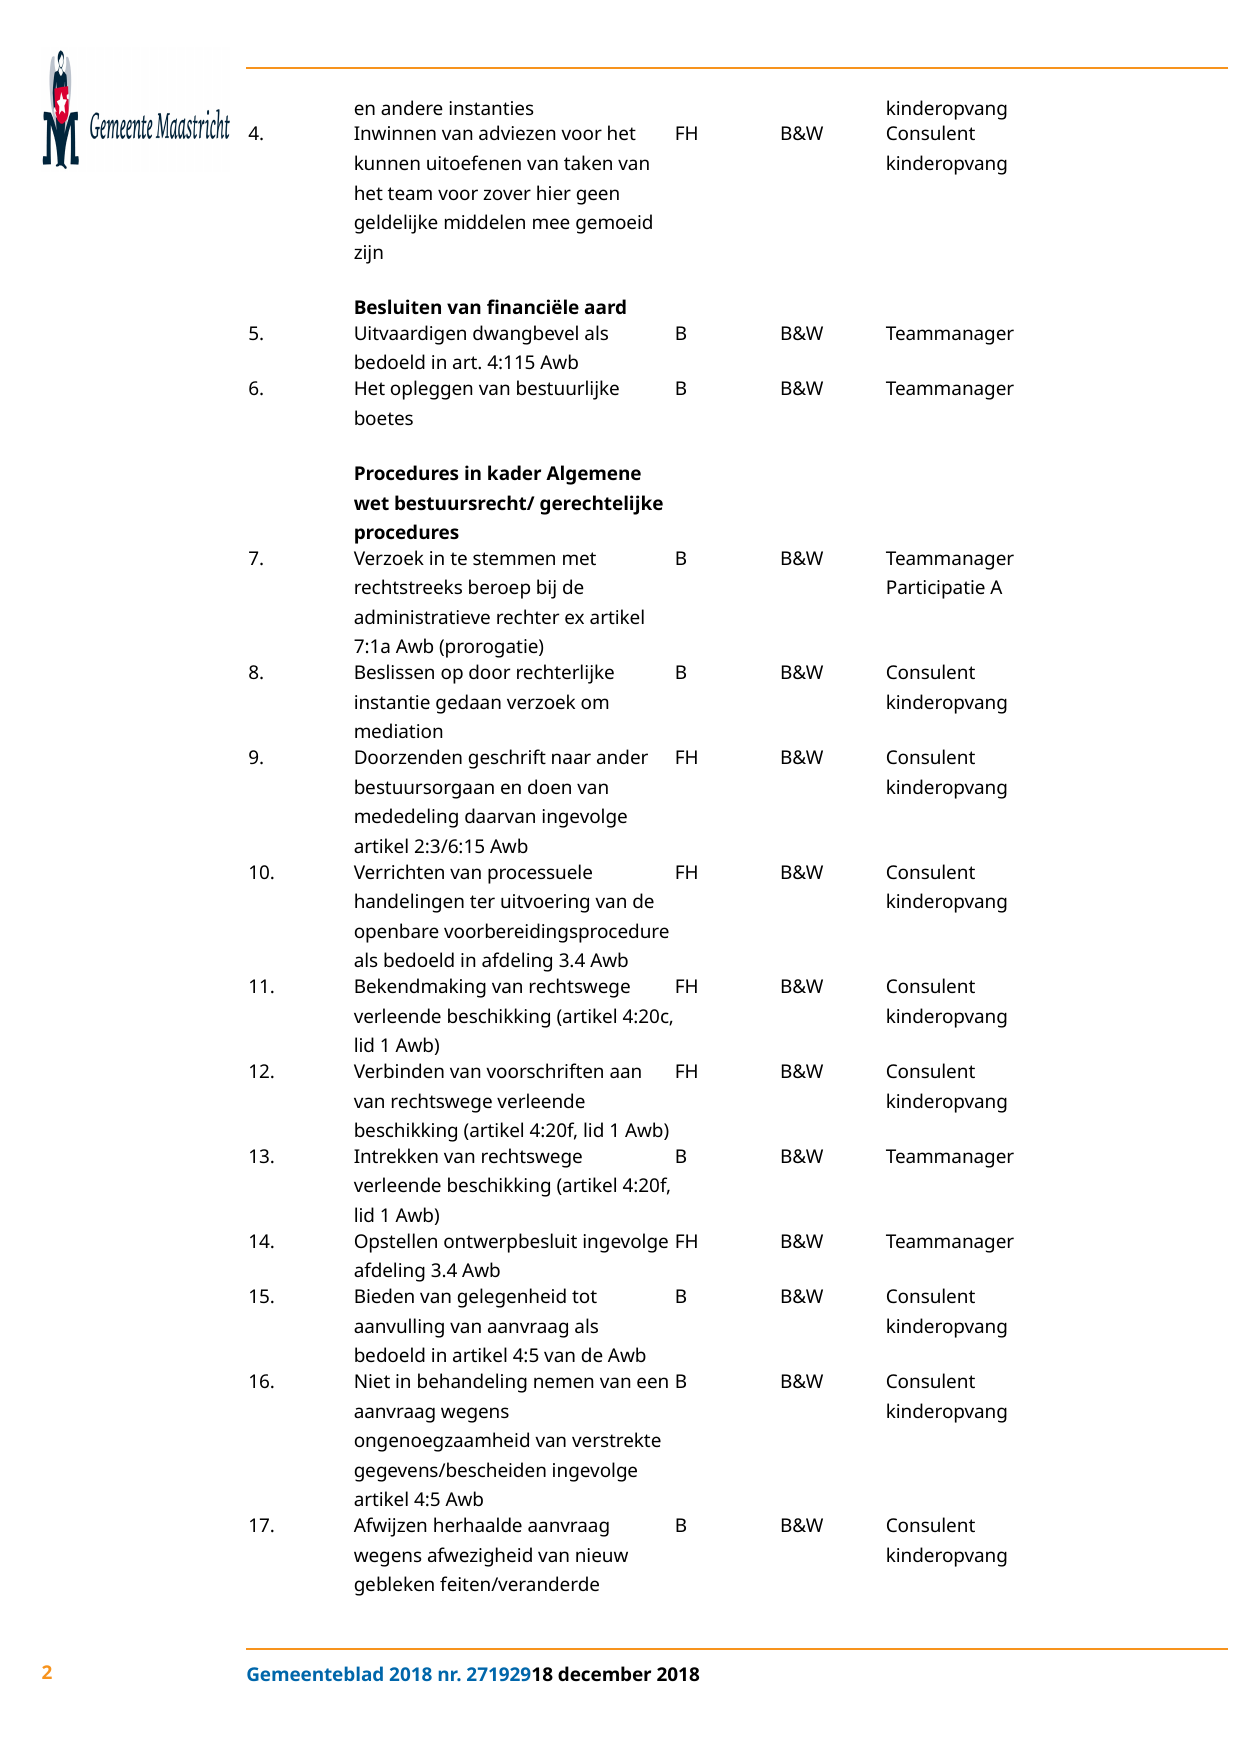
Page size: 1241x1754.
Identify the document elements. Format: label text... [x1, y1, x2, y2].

table_cell 8. [248, 660, 353, 744]
table_cell B&W [780, 545, 886, 659]
table_cell [675, 95, 780, 121]
table_cell [1032, 375, 1152, 460]
table_cell Consulent kinderopvang [886, 1058, 1032, 1143]
table_cell Verbinden van voorschriften aan van rechtswege verleende beschikking (artikel 4:20f, lid 1 Awb) [354, 1058, 674, 1143]
table_cell Consulent kinderopvang [886, 744, 1032, 859]
table_cell Niet in behandeling nemen van een aanvraag wegens ongenoegzaamheid van verstrekte gegevens/bescheiden ingevolge artikel 4:5 Awb [354, 1368, 674, 1512]
table_cell Uitvaardigen dwangbevel als bedoeld in art. 4:115 Awb [354, 320, 674, 375]
table_cell en andere instanties [354, 95, 674, 121]
table_cell Consulent kinderopvang [886, 121, 1032, 294]
table_cell B [675, 320, 780, 375]
table_cell Teammanager [886, 1143, 1032, 1228]
table_cell 4. [248, 121, 353, 294]
picture [41, 47, 231, 172]
table_cell Bekendmaking van rechtswege verleende beschikking (artikel 4:20c, lid 1 Awb) [354, 973, 674, 1058]
table_cell [1032, 460, 1152, 545]
table_cell [886, 294, 1032, 320]
table_cell B&W [780, 744, 886, 859]
table_cell 6. [248, 375, 353, 460]
table_cell B&W [780, 660, 886, 744]
table_cell B&W [780, 121, 886, 294]
table_cell B&W [780, 1228, 886, 1283]
table_cell 9. [248, 744, 353, 859]
table_cell B&W [780, 1512, 886, 1597]
table_cell 11. [248, 973, 353, 1058]
table_cell [1032, 320, 1152, 375]
table_cell Inwinnen van adviezen voor het kunnen uitoefenen van taken van het team voor zover hier geen geldelijke middelen mee gemoeid zijn [354, 121, 674, 294]
table_cell [1032, 1368, 1152, 1512]
table_cell B&W [780, 320, 886, 375]
table_cell B&W [780, 973, 886, 1058]
table_cell B [675, 1143, 780, 1228]
table_cell [1032, 545, 1152, 659]
table_cell Consulent kinderopvang [886, 1283, 1032, 1368]
table_cell Intrekken van rechtswege verleende beschikking (artikel 4:20f, lid 1 Awb) [354, 1143, 674, 1228]
table_cell FH [675, 859, 780, 973]
table_cell Procedures in kader Algemene wet bestuursrecht/ gerechtelijke procedures [354, 460, 674, 545]
table_cell [675, 294, 780, 320]
table_cell B&W [780, 1143, 886, 1228]
table_cell 16. [248, 1368, 353, 1512]
table_cell B [675, 375, 780, 460]
table_cell 12. [248, 1058, 353, 1143]
table_cell [1032, 1143, 1152, 1228]
table_cell Beslissen op door rechterlijke instantie gedaan verzoek om mediation [354, 660, 674, 744]
table_cell 14. [248, 1228, 353, 1283]
table_cell Consulent kinderopvang [886, 660, 1032, 744]
table_cell FH [675, 973, 780, 1058]
table_cell B [675, 1512, 780, 1597]
table_cell FH [675, 1228, 780, 1283]
table_cell 13. [248, 1143, 353, 1228]
table_cell Consulent kinderopvang [886, 1512, 1032, 1597]
table_cell Verrichten van processuele handelingen ter uitvoering van de openbare voorbereidingsprocedure als bedoeld in afdeling 3.4 Awb [354, 859, 674, 973]
table_cell [1032, 1512, 1152, 1597]
table_cell [1032, 1283, 1152, 1368]
table_cell B&W [780, 859, 886, 973]
table_cell 7. [248, 545, 353, 659]
table_cell B&W [780, 375, 886, 460]
table_cell kinderopvang [886, 95, 1032, 121]
table_cell Consulent kinderopvang [886, 859, 1032, 973]
table_cell 15. [248, 1283, 353, 1368]
table_cell [780, 294, 886, 320]
table_cell Afwijzen herhaalde aanvraag wegens afwezigheid van nieuw gebleken feiten/veranderde [354, 1512, 674, 1597]
table_cell FH [675, 744, 780, 859]
table_cell Consulent kinderopvang [886, 1368, 1032, 1512]
table_cell Verzoek in te stemmen met rechtstreeks beroep bij de administratieve rechter ex artikel 7:1a Awb (prorogatie) [354, 545, 674, 659]
table_cell FH [675, 1058, 780, 1143]
table_cell Opstellen ontwerpbesluit ingevolge afdeling 3.4 Awb [354, 1228, 674, 1283]
table_cell Teammanager [886, 1228, 1032, 1283]
table_cell [1032, 973, 1152, 1058]
table_cell B&W [780, 1283, 886, 1368]
table_cell Bieden van gelegenheid tot aanvulling van aanvraag als bedoeld in artikel 4:5 van de Awb [354, 1283, 674, 1368]
table_cell [675, 460, 780, 545]
table_cell [1032, 859, 1152, 973]
table_cell B&W [780, 1058, 886, 1143]
table_cell Het opleggen van bestuurlijke boetes [354, 375, 674, 460]
table_cell [248, 294, 353, 320]
table_cell Teammanager Participatie A [886, 545, 1032, 659]
table_cell B [675, 545, 780, 659]
table_cell [248, 460, 353, 545]
table_cell Consulent kinderopvang [886, 973, 1032, 1058]
table_cell B [675, 1283, 780, 1368]
table_cell FH [675, 121, 780, 294]
table_cell [1032, 660, 1152, 744]
table_cell Teammanager [886, 320, 1032, 375]
table_cell [1032, 744, 1152, 859]
table_cell 5. [248, 320, 353, 375]
table_cell 10. [248, 859, 353, 973]
table_cell [1032, 294, 1152, 320]
table_cell [1032, 1228, 1152, 1283]
table_cell B [675, 1368, 780, 1512]
table_cell [780, 460, 886, 545]
table_cell [780, 95, 886, 121]
table_cell [248, 95, 353, 121]
table_cell B [675, 660, 780, 744]
table_cell [1032, 1058, 1152, 1143]
table_cell Doorzenden geschrift naar ander bestuursorgaan en doen van mededeling daarvan ingevolge artikel 2:3/6:15 Awb [354, 744, 674, 859]
table_cell [886, 460, 1032, 545]
table_cell Teammanager [886, 375, 1032, 460]
table_cell [1032, 95, 1152, 121]
table_cell B&W [780, 1368, 886, 1512]
table_cell 17. [248, 1512, 353, 1597]
table_cell [1032, 121, 1152, 294]
table_cell Besluiten van financiële aard [354, 294, 674, 320]
